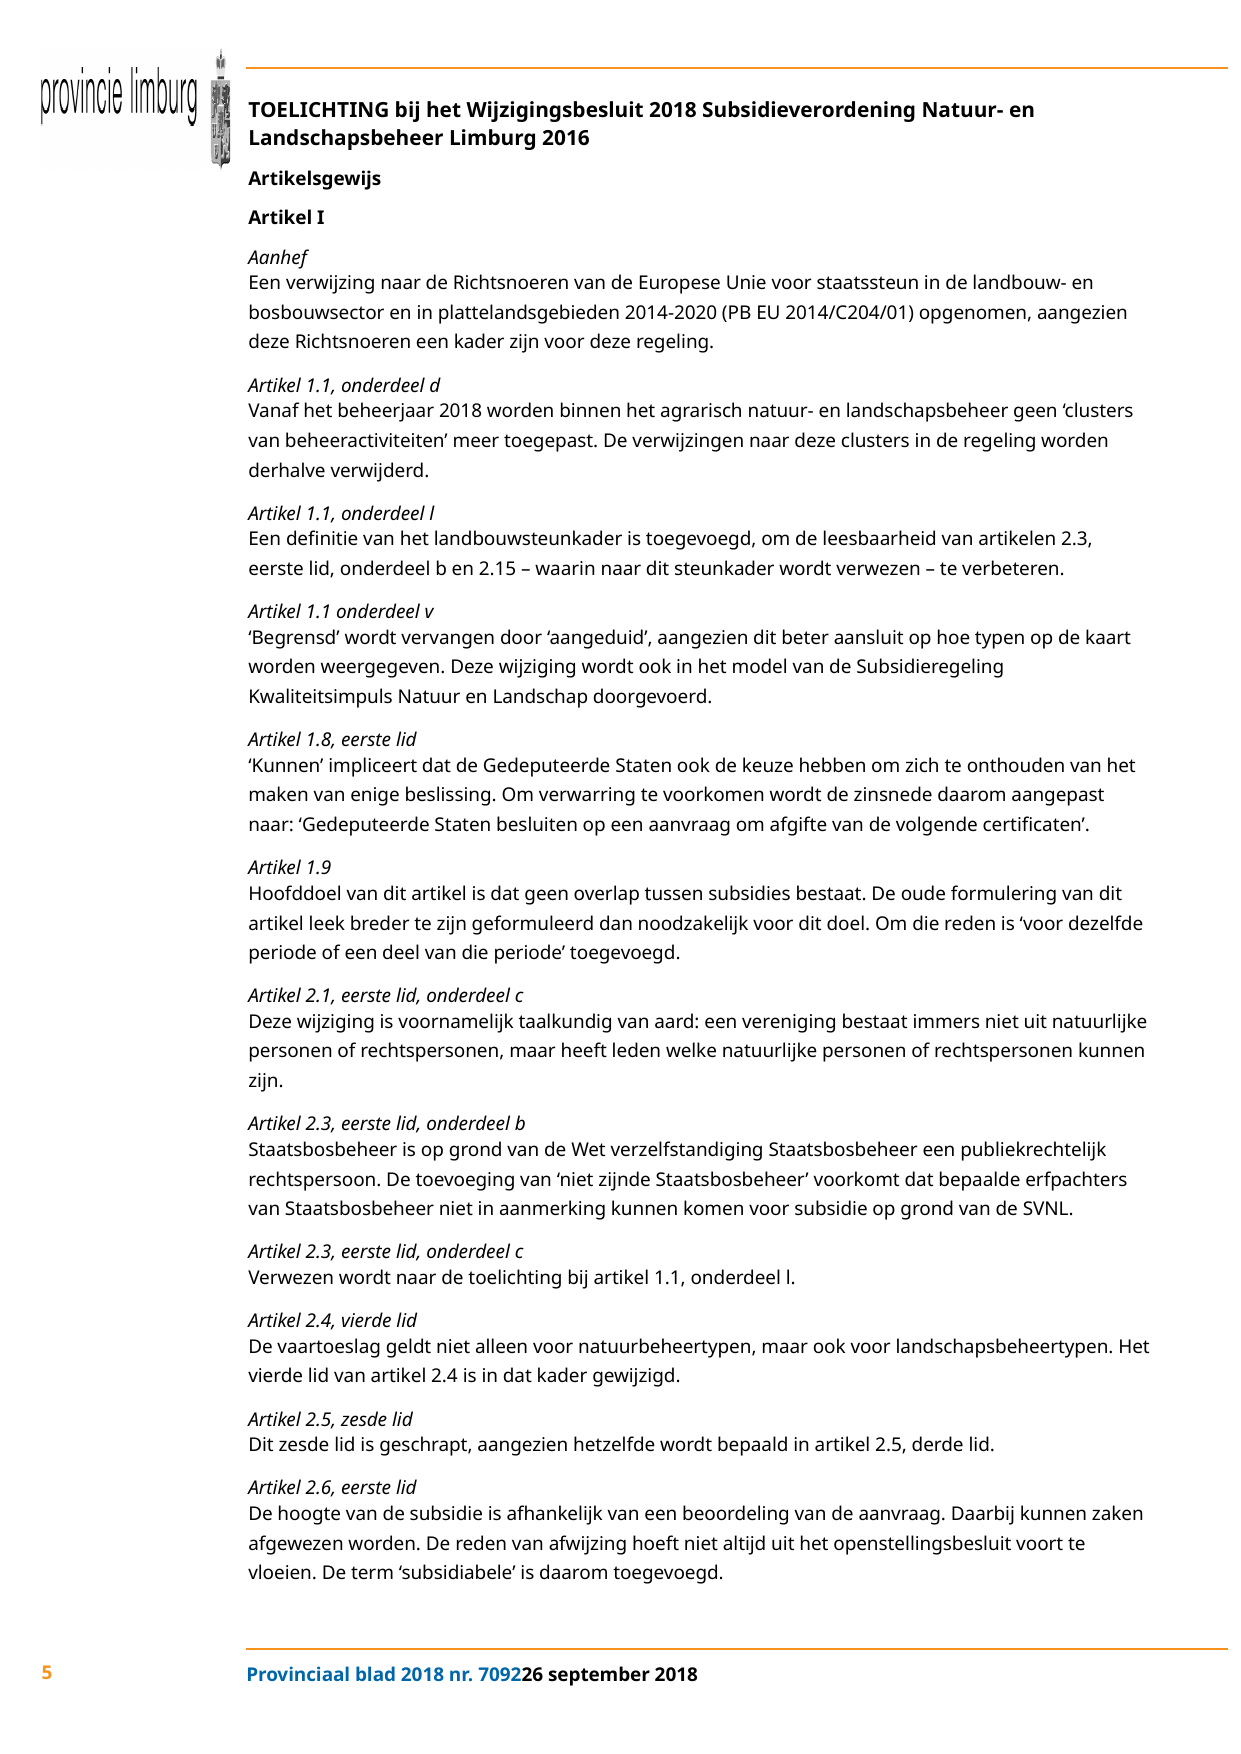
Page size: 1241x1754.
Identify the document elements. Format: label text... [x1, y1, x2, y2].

text TOELICHTING bij het Wijzigingsbesluit 2018 Subsidieverordening Natuur- en Landschapsbeheer Limburg 2016 [248, 95, 1152, 152]
text Een definitie van het landbouwsteunkader is toegevoegd, om de leesbaarheid van artikelen 2.3, eerste lid, onderdeel b en 2.15 – waarin naar dit steunkader wordt verwezen – te verbeteren. [248, 526, 1152, 581]
picture [41, 47, 231, 172]
text Artikel 1.8, eerste lid [248, 726, 1152, 752]
text Artikelsgewijs [248, 165, 1152, 191]
text Vanaf het beheerjaar 2018 worden binnen het agrarisch natuur- en landschapsbeheer geen ‘clusters van beheeractiviteiten’ meer toegepast. De verwijzingen naar deze clusters in de regeling worden derhalve verwijderd. [248, 398, 1152, 482]
text Artikel 2.3, eerste lid, onderdeel b [248, 1110, 1152, 1136]
text Artikel 2.1, eerste lid, onderdeel c [248, 982, 1152, 1008]
text ‘Begrensd’ wordt vervangen door ‘aangeduid’, aangezien dit beter aansluit op hoe typen op de kaart worden weergegeven. Deze wijziging wordt ook in het model van de Subsidieregeling Kwaliteitsimpuls Natuur en Landschap doorgevoerd. [248, 624, 1152, 709]
text Deze wijziging is voornamelijk taalkundig van aard: een vereniging bestaat immers niet uit natuurlijke personen of rechtspersonen, maar heeft leden welke natuurlijke personen of rechtspersonen kunnen zijn. [248, 1008, 1152, 1093]
text Artikel 1.9 [248, 854, 1152, 880]
text Artikel 1.1, onderdeel l [248, 500, 1152, 526]
text Hoofddoel van dit artikel is dat geen overlap tussen subsidies bestaat. De oude formulering van dit artikel leek breder te zijn geformuleerd dan noodzakelijk voor dit doel. Om die reden is ‘voor dezelfde periode of een deel van die periode’ toegevoegd. [248, 880, 1152, 965]
text Artikel 2.4, vierde lid [248, 1307, 1152, 1333]
text Artikel 2.5, zesde lid [248, 1406, 1152, 1431]
text Staatsbosbeheer is op grond van de Wet verzelfstandiging Staatsbosbeheer een publiekrechtelijk rechtspersoon. De toevoeging van ‘niet zijnde Staatsbosbeheer’ voorkomt dat bepaalde erfpachters van Staatsbosbeheer niet in aanmerking kunnen komen voor subsidie op grond van de SVNL. [248, 1136, 1152, 1221]
text Een verwijzing naar de Richtsnoeren van de Europese Unie voor staatssteun in de landbouw- en bosbouwsector en in plattelandsgebieden 2014-2020 (PB EU 2014/C204/01) opgenomen, aangezien deze Richtsnoeren een kader zijn voor deze regeling. [248, 269, 1152, 354]
text Artikel 1.1, onderdeel d [248, 372, 1152, 398]
text Artikel I [248, 204, 1152, 230]
text Aanhef [248, 244, 1152, 269]
text Artikel 2.3, eerste lid, onderdeel c [248, 1238, 1152, 1264]
text De vaartoeslag geldt niet alleen voor natuurbeheertypen, maar ook voor landschapsbeheertypen. Het vierde lid van artikel 2.4 is in dat kader gewijzigd. [248, 1333, 1152, 1388]
text ‘Kunnen’ impliceert dat de Gedeputeerde Staten ook de keuze hebben om zich te onthouden van het maken van enige beslissing. Om verwarring te voorkomen wordt de zinsnede daarom aangepast naar: ‘Gedeputeerde Staten besluiten op een aanvraag om afgifte van de volgende certificaten’. [248, 752, 1152, 837]
text Verwezen wordt naar de toelichting bij artikel 1.1, onderdeel l. [248, 1264, 1152, 1290]
text Artikel 1.1 onderdeel v [248, 598, 1152, 624]
text Dit zesde lid is geschrapt, aangezien hetzelfde wordt bepaald in artikel 2.5, derde lid. [248, 1431, 1152, 1457]
text De hoogte van de subsidie is afhankelijk van een beoordeling van de aanvraag. Daarbij kunnen zaken afgewezen worden. De reden van afwijzing hoeft niet altijd uit het openstellingsbesluit voort te vloeien. De term ‘subsidiabele’ is daarom toegevoegd. [248, 1500, 1152, 1585]
text Artikel 2.6, eerste lid [248, 1474, 1152, 1500]
